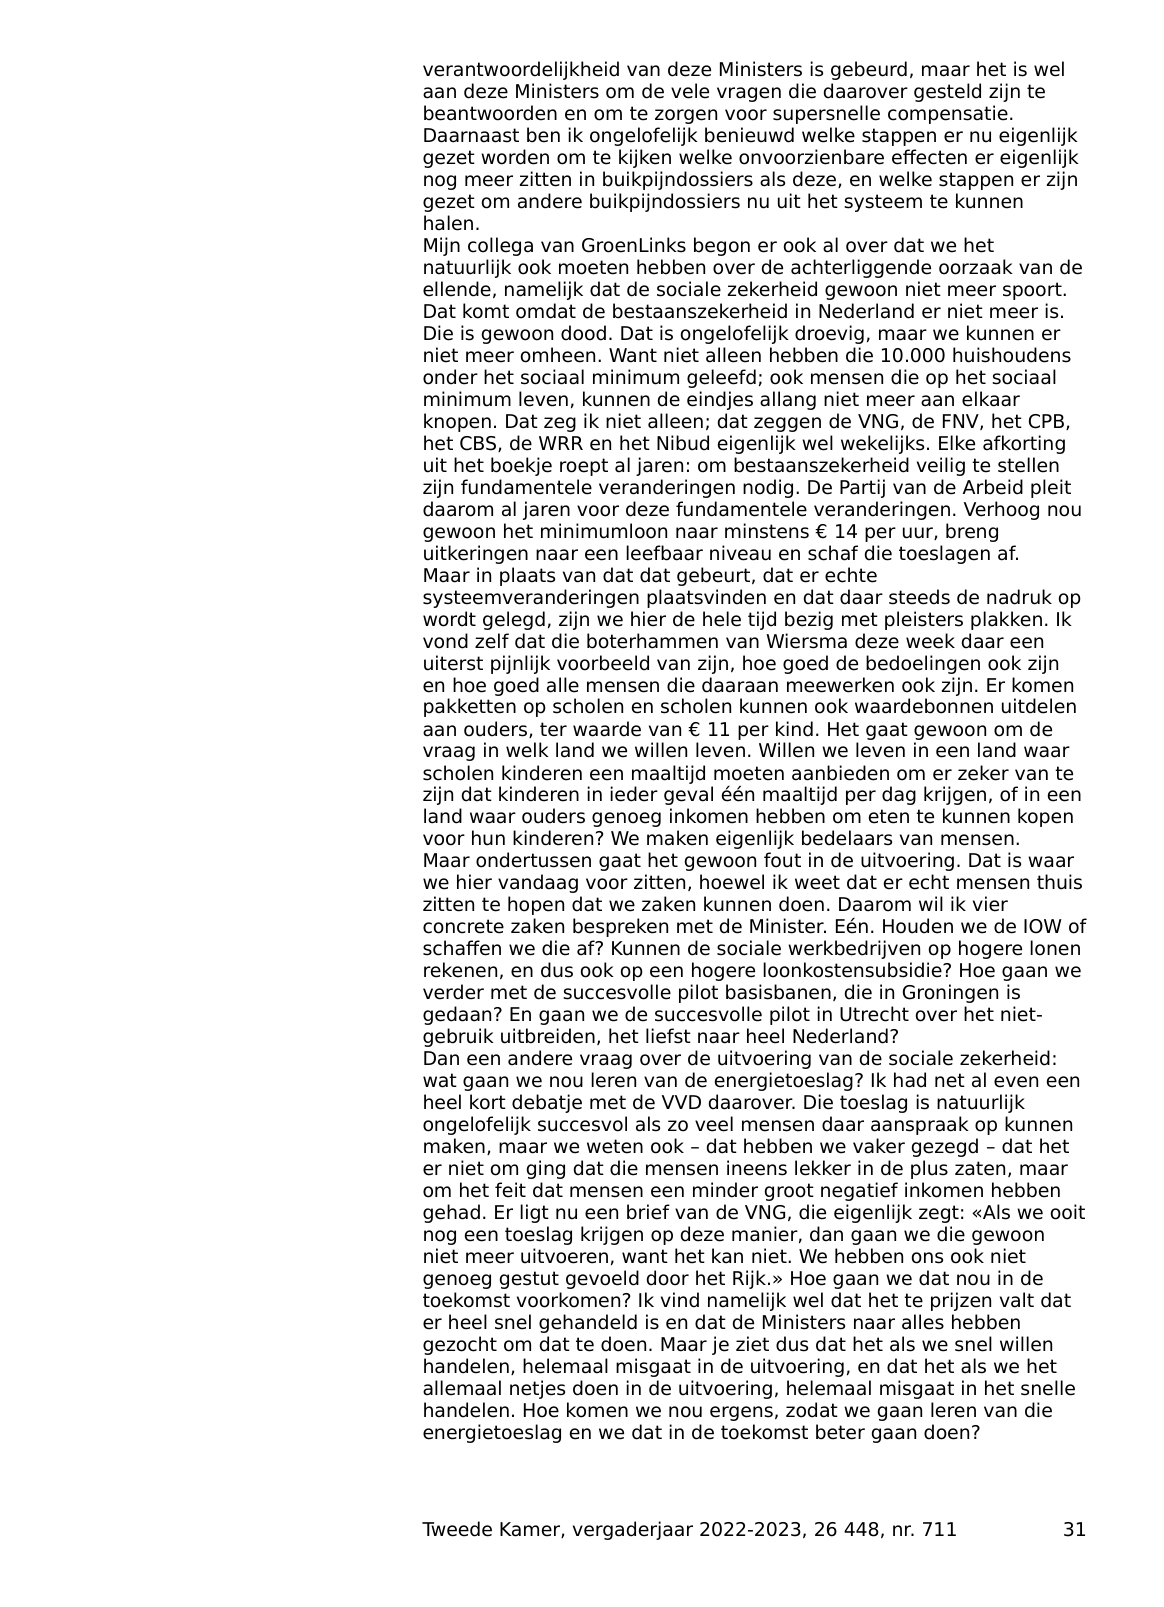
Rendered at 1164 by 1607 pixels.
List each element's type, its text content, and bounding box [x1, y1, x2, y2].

text Dan een andere vraag over de uitvoering van de sociale zekerheid: wat gaan we nou leren van de energietoeslag? Ik had net al even een heel kort debatje met de VVD daarover. Die toeslag is natuurlijk ongelofelijk succesvol als zo veel mensen daar aanspraak op kunnen maken, maar we weten ook – dat hebben we vaker gezegd – dat het er niet om ging dat die mensen ineens lekker in de plus zaten, maar om het feit dat mensen een minder groot negatief inkomen hebben gehad. Er ligt nu een brief van de VNG, die eigenlijk zegt: «Als we ooit nog een toeslag krijgen op deze manier, dan gaan we die gewoon niet meer uitvoeren, want het kan niet. We hebben ons ook niet genoeg gestut gevoeld door het Rijk.» Hoe gaan we dat nou in de toekomst voorkomen? Ik vind namelijk wel dat het te prijzen valt dat er heel snel gehandeld is en dat de Ministers naar alles hebben gezocht om dat te doen. Maar je ziet dus dat het als we snel willen handelen, helemaal misgaat in de uitvoering, en dat het als we het allemaal netjes doen in de uitvoering, helemaal misgaat in het snelle handelen. Hoe komen we nou ergens, zodat we gaan leren van die energietoeslag en we dat in de toekomst beter gaan doen? [422, 1048, 1087, 1444]
text Mijn collega van GroenLinks begon er ook al over dat we het natuurlijk ook moeten hebben over de achterliggende oorzaak van de ellende, namelijk dat de sociale zekerheid gewoon niet meer spoort. Dat komt omdat de bestaanszekerheid in Nederland er niet meer is. Die is gewoon dood. Dat is ongelofelijk droevig, maar we kunnen er niet meer omheen. Want niet alleen hebben die 10.000 huishoudens onder het sociaal minimum geleefd; ook mensen die op het sociaal minimum leven, kunnen de eindjes allang niet meer aan elkaar knopen. Dat zeg ik niet alleen; dat zeggen de VNG, de FNV, het CPB, het CBS, de WRR en het Nibud eigenlijk wel wekelijks. Elke afkorting uit het boekje roept al jaren: om bestaanszekerheid veilig te stellen zijn fundamentele veranderingen nodig. De Partij van de Arbeid pleit daarom al jaren voor deze fundamentele veranderingen. Verhoog nou gewoon het minimumloon naar minstens € 14 per uur, breng uitkeringen naar een leefbaar niveau en schaf die toeslagen af. [422, 235, 1087, 564]
text verantwoordelijkheid van deze Ministers is gebeurd, maar het is wel aan deze Ministers om de vele vragen die daarover gesteld zijn te beantwoorden en om te zorgen voor supersnelle compensatie. Daarnaast ben ik ongelofelijk benieuwd welke stappen er nu eigenlijk gezet worden om te kijken welke onvoorzienbare effecten er eigenlijk nog meer zitten in buikpijndossiers als deze, en welke stappen er zijn gezet om andere buikpijndossiers nu uit het systeem te kunnen halen. [422, 59, 1087, 235]
text Maar ondertussen gaat het gewoon fout in de uitvoering. Dat is waar we hier vandaag voor zitten, hoewel ik weet dat er echt mensen thuis zitten te hopen dat we zaken kunnen doen. Daarom wil ik vier concrete zaken bespreken met de Minister. Eén. Houden we de IOW of schaffen we die af? Kunnen de sociale werkbedrijven op hogere lonen rekenen, en dus ook op een hogere loonkostensubsidie? Hoe gaan we verder met de succesvolle pilot basisbanen, die in Groningen is gedaan? En gaan we de succesvolle pilot in Utrecht over het niet-gebruik uitbreiden, het liefst naar heel Nederland? [422, 850, 1087, 1048]
text Maar in plaats van dat dat gebeurt, dat er echte systeemveranderingen plaatsvinden en dat daar steeds de nadruk op wordt gelegd, zijn we hier de hele tijd bezig met pleisters plakken. Ik vond zelf dat die boterhammen van Wiersma deze week daar een uiterst pijnlijk voorbeeld van zijn, hoe goed de bedoelingen ook zijn en hoe goed alle mensen die daaraan meewerken ook zijn. Er komen pakketten op scholen en scholen kunnen ook waardebonnen uitdelen aan ouders, ter waarde van € 11 per kind. Het gaat gewoon om de vraag in welk land we willen leven. Willen we leven in een land waar scholen kinderen een maaltijd moeten aanbieden om er zeker van te zijn dat kinderen in ieder geval één maaltijd per dag krijgen, of in een land waar ouders genoeg inkomen hebben om eten te kunnen kopen voor hun kinderen? We maken eigenlijk bedelaars van mensen. [422, 564, 1087, 850]
